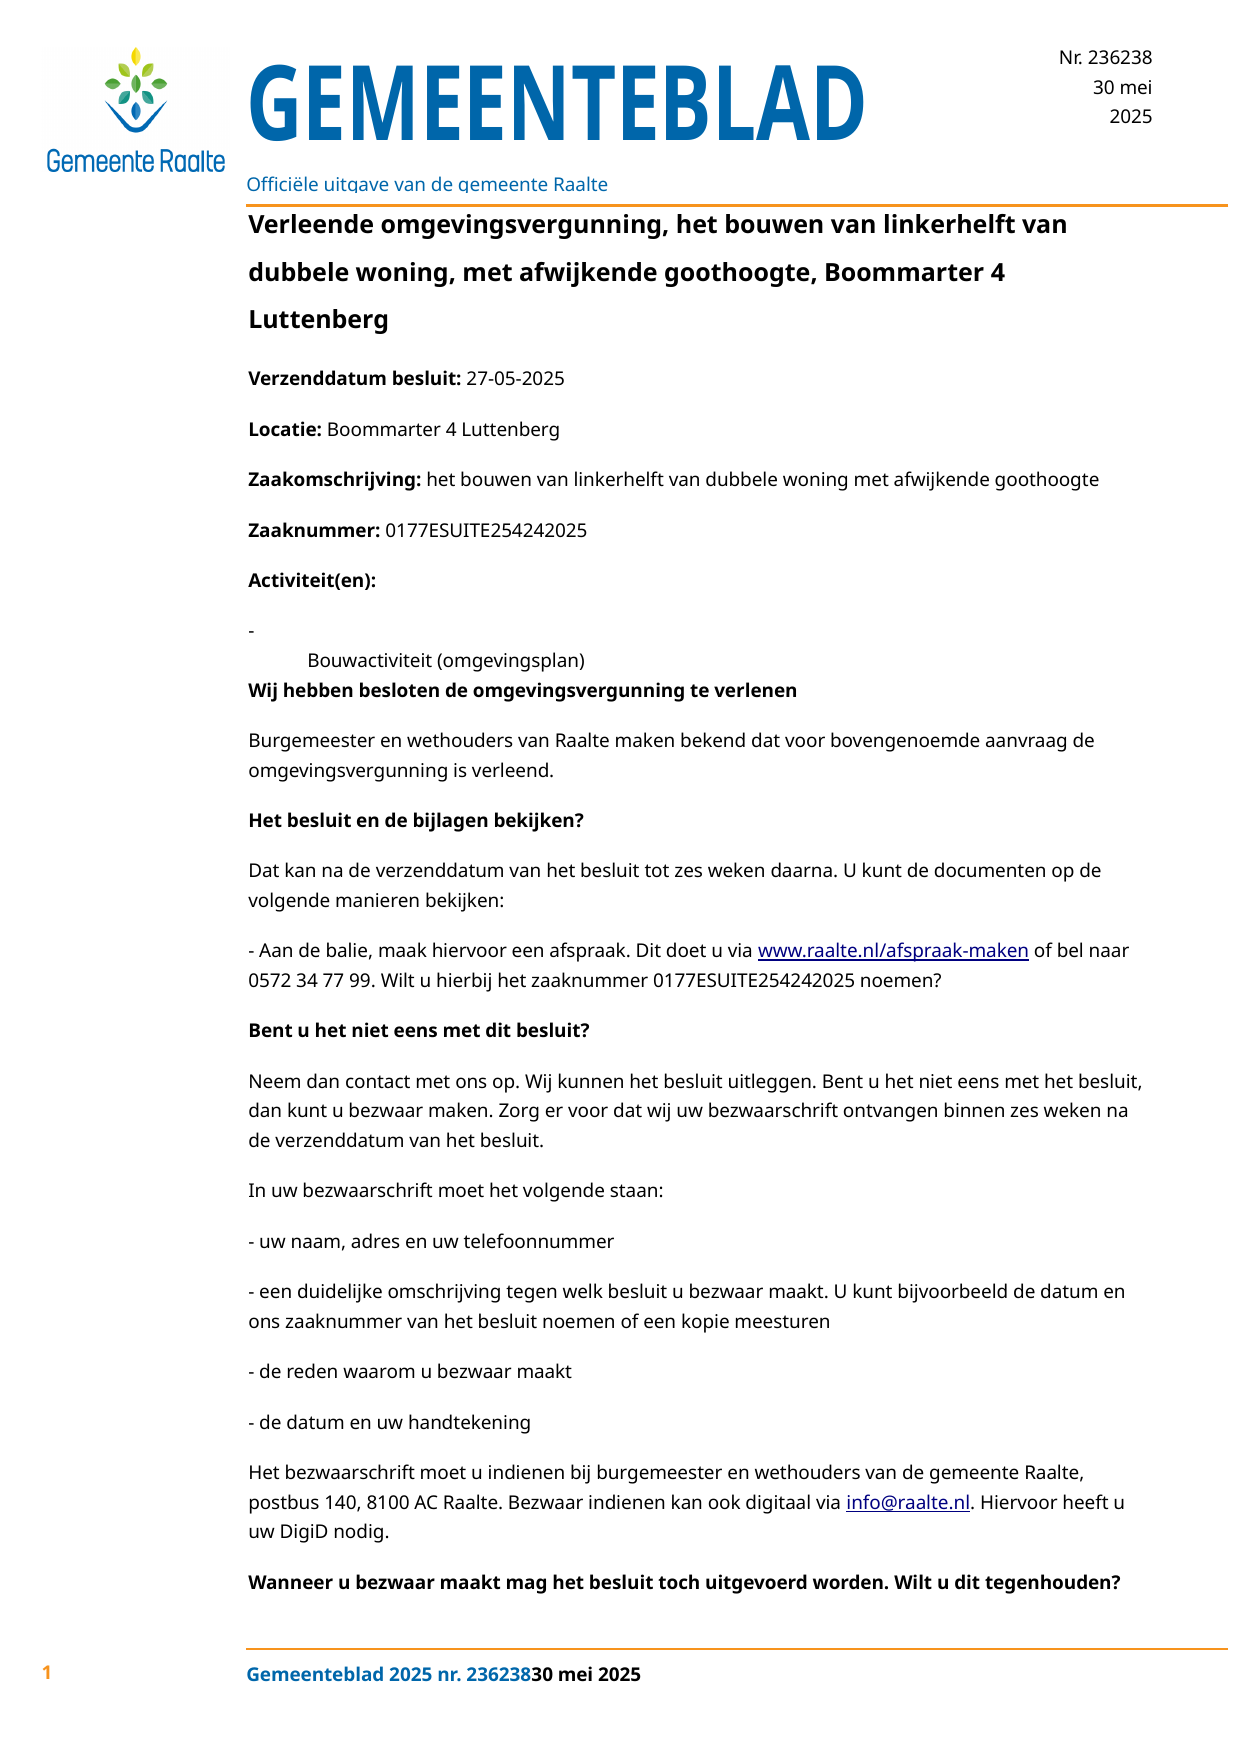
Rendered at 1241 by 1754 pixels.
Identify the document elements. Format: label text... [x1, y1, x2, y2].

text Zaakomschrijving: het bouwen van linkerhelft van dubbele woning met afwijkende goothoogte [248, 466, 1152, 492]
text Locatie: Boommarter 4 Luttenberg [248, 416, 1152, 442]
text Burgemeester en wethouders van Raalte maken bekend dat voor bovengenoemde aanvraag de omgevingsvergunning is verleend. [248, 727, 1152, 782]
text Verleende omgevingsvergunning, het bouwen van linkerhelft van dubbele woning, met afwijkende goothoogte, Boommarter 4 Luttenberg [248, 207, 1152, 336]
text Verzenddatum besluit: 27-05-2025 [248, 366, 1152, 391]
text Wij hebben besloten de omgevingsvergunning te verlenen [248, 677, 1152, 702]
text - de reden waarom u bezwaar maakt [248, 1358, 1152, 1384]
text Het besluit en de bijlagen bekijken? [248, 807, 1152, 833]
text Neem dan contact met ons op. Wij kunnen het besluit uitleggen. Bent u het niet eens met het besluit, dan kunt u bezwaar maken. Zorg er voor dat wij uw bezwaarschrift ontvangen binnen zes weken na de verzenddatum van het besluit. [248, 1068, 1152, 1153]
list Bouwactiviteit (omgevingsplan) [248, 647, 1152, 673]
text Het bezwaarschrift moet u indienen bij burgemeester en wethouders van de gemeente Raalte, postbus 140, 8100 AC Raalte. Bezwaar indienen kan ook digitaal via info@raalte.nl. Hiervoor heeft u uw DigiD nodig. [248, 1459, 1152, 1544]
picture [41, 47, 231, 172]
text Activiteit(en): [248, 567, 1152, 593]
text - uw naam, adres en uw telefoonnummer [248, 1228, 1152, 1254]
text - een duidelijke omschrijving tegen welk besluit u bezwaar maakt. U kunt bijvoorbeeld de datum en ons zaaknummer van het besluit noemen of een kopie meesturen [248, 1278, 1152, 1334]
text - Aan de balie, maak hiervoor een afspraak. Dit doet u via www.raalte.nl/afspraak-maken of bel naar 0572 34 77 99. Wilt u hierbij het zaaknummer 0177ESUITE254242025 noemen? [248, 938, 1152, 993]
text Wanneer u bezwaar maakt mag het besluit toch uitgevoerd worden. Wilt u dit tegenhouden? [248, 1569, 1152, 1594]
text - de datum en uw handtekening [248, 1409, 1152, 1434]
text Zaaknummer: 0177ESUITE254242025 [248, 517, 1152, 542]
text In uw bezwaarschrift moet het volgende staan: [248, 1178, 1152, 1203]
text Dat kan na de verzenddatum van het besluit tot zes weken daarna. U kunt de documenten op de volgende manieren bekijken: [248, 858, 1152, 913]
text Bent u het niet eens met dit besluit? [248, 1018, 1152, 1043]
